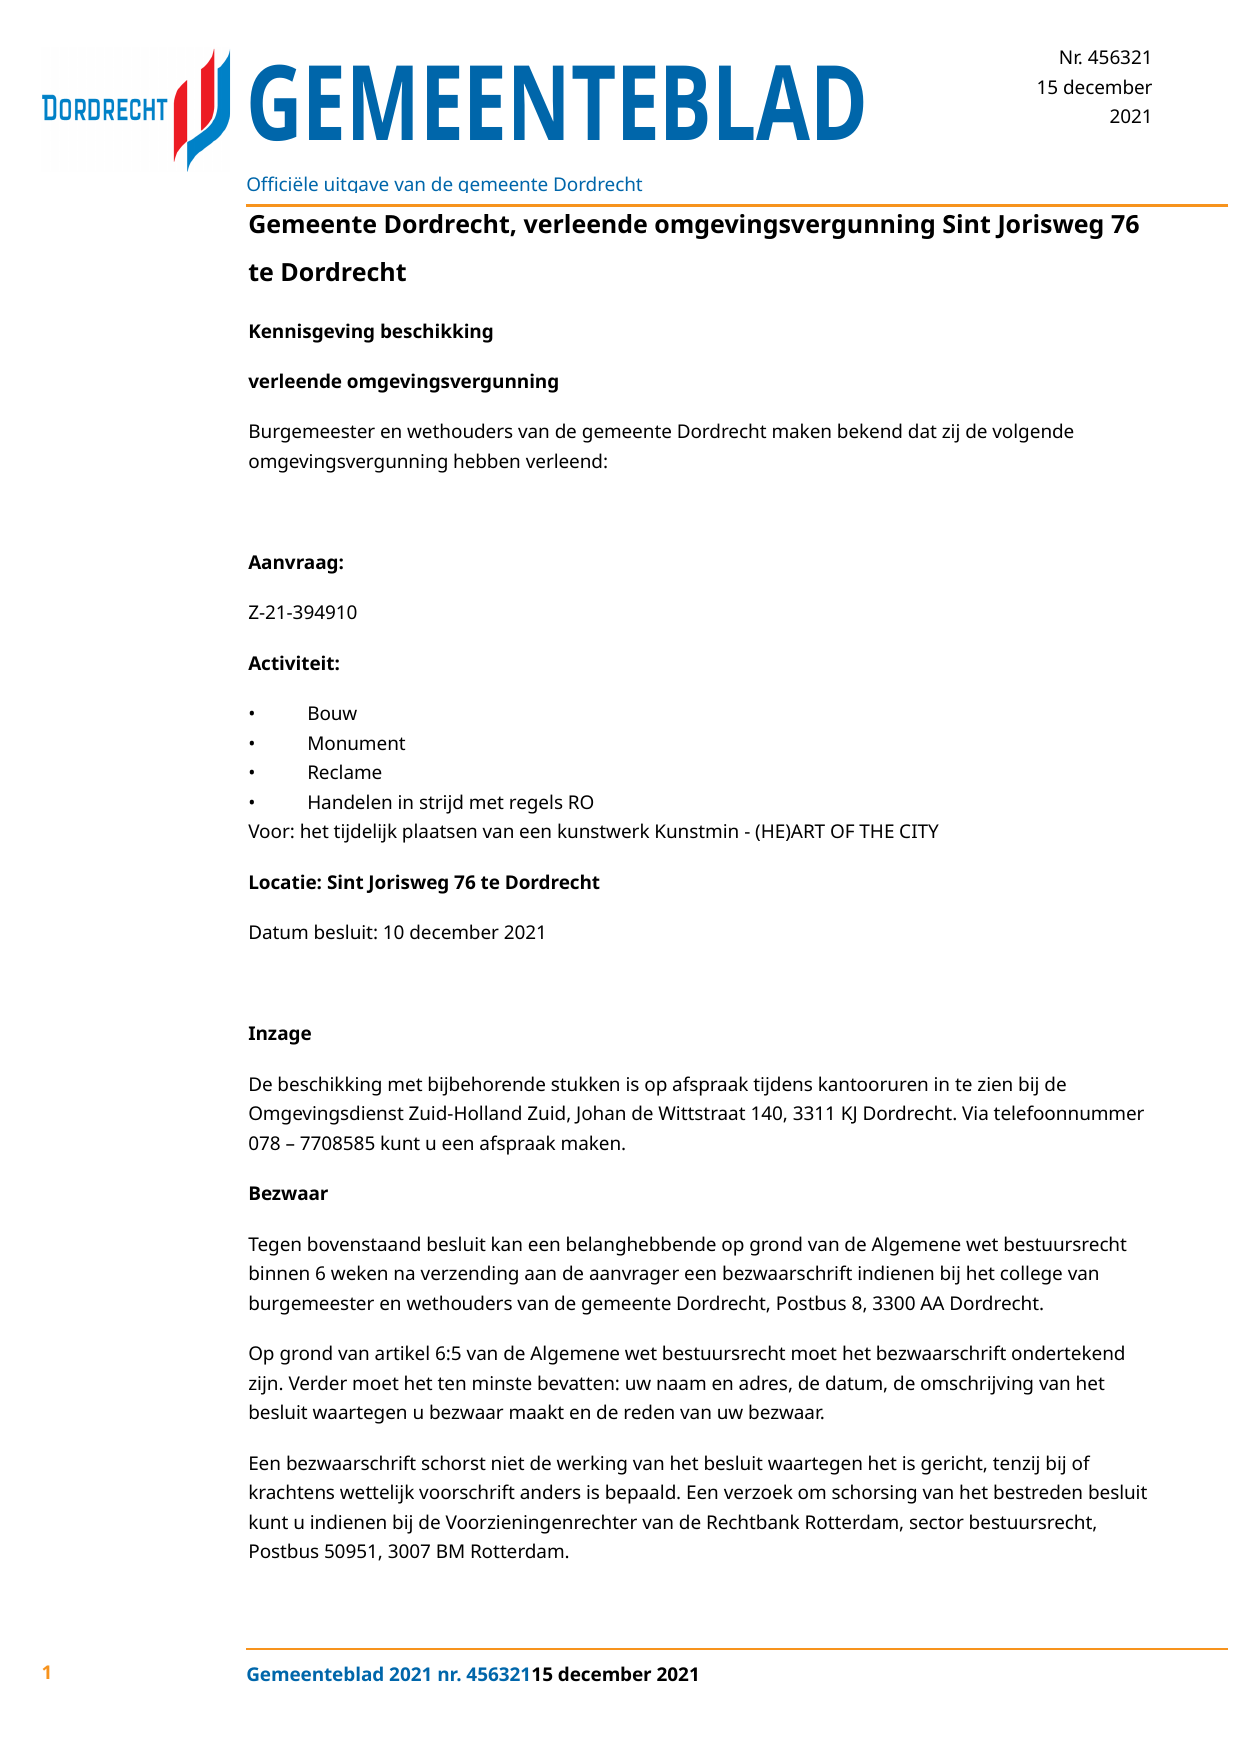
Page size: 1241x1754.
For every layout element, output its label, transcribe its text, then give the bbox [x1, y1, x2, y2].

list Bouw [248, 700, 1152, 726]
picture [41, 47, 231, 172]
text Kennisgeving beschikking [248, 318, 1152, 344]
text Tegen bovenstaand besluit kan een belanghebbende op grond van de Algemene wet bestuursrecht binnen 6 weken na verzending aan de aanvrager een bezwaarschrift indienen bij het college van burgemeester en wethouders van de gemeente Dordrecht, Postbus 8, 3300 AA Dordrecht. [248, 1231, 1152, 1316]
text Gemeente Dordrecht, verleende omgevingsvergunning Sint Jorisweg 76 te Dordrecht [248, 207, 1152, 288]
text Z-21-394910 [248, 599, 1152, 625]
text Activiteit: [248, 650, 1152, 676]
text Aanvraag: [248, 549, 1152, 575]
text De beschikking met bijbehorende stukken is op afspraak tijdens kantooruren in te zien bij de Omgevingsdienst Zuid-Holland Zuid, Johan de Wittstraat 140, 3311 KJ Dordrecht. Via telefoonnummer 078 – 7708585 kunt u een afspraak maken. [248, 1071, 1152, 1156]
text Voor: het tijdelijk plaatsen van een kunstwerk Kunstmin - (HE)ART OF THE CITY [248, 819, 1152, 844]
text Inzage [248, 1020, 1152, 1046]
list Handelen in strijd met regels RO [248, 789, 1152, 815]
text Locatie: Sint Jorisweg 76 te Dordrecht [248, 869, 1152, 895]
text Datum besluit: 10 december 2021 [248, 919, 1152, 945]
text verleende omgevingsvergunning [248, 368, 1152, 394]
list Monument [248, 730, 1152, 756]
text Op grond van artikel 6:5 van de Algemene wet bestuursrecht moet het bezwaarschrift ondertekend zijn. Verder moet het ten minste bevatten: uw naam en adres, de datum, de omschrijving van het besluit waartegen u bezwaar maakt en de reden van uw bezwaar. [248, 1340, 1152, 1425]
text Bezwaar [248, 1180, 1152, 1206]
list Reclame [248, 759, 1152, 785]
text Een bezwaarschrift schorst niet de werking van het besluit waartegen het is gericht, tenzij bij of krachtens wettelijk voorschrift anders is bepaald. Een verzoek om schorsing van het bestreden besluit kunt u indienen bij de Voorzieningenrechter van de Rechtbank Rotterdam, sector bestuursrecht, Postbus 50951, 3007 BM Rotterdam. [248, 1450, 1152, 1564]
text Burgemeester en wethouders van de gemeente Dordrecht maken bekend dat zij de volgende omgevingsvergunning hebben verleend: [248, 419, 1152, 474]
